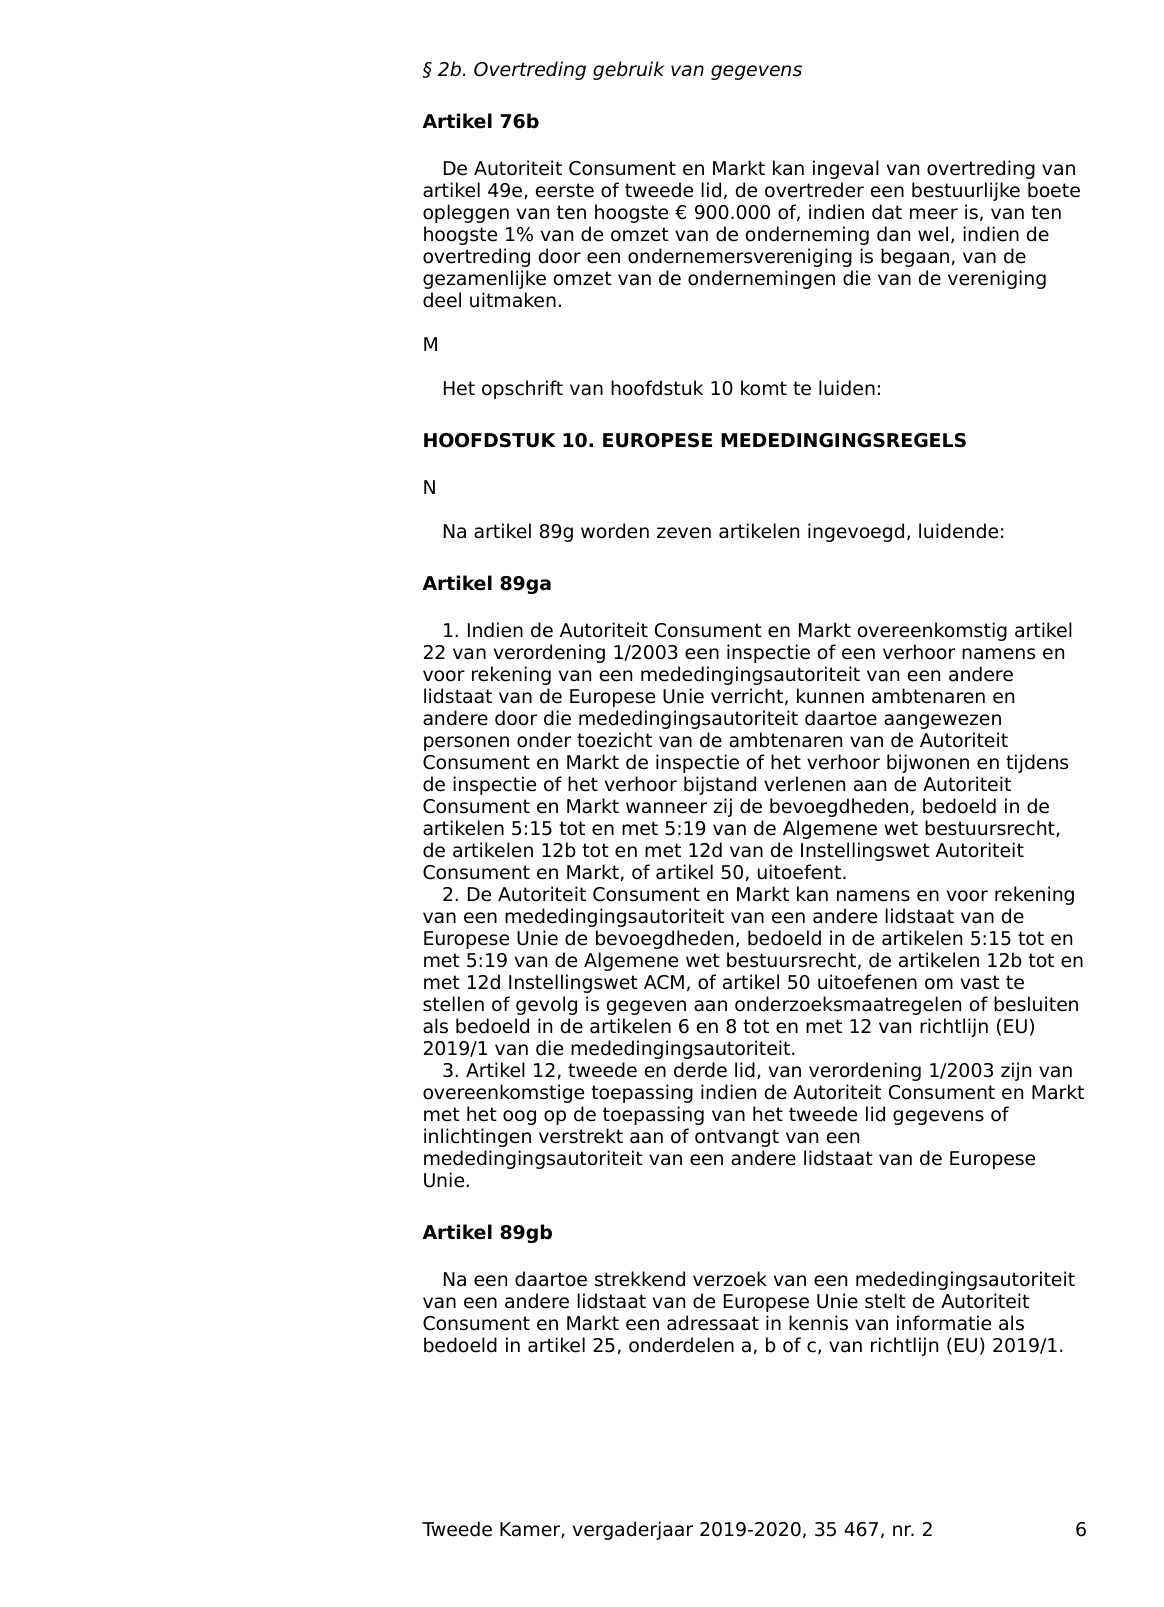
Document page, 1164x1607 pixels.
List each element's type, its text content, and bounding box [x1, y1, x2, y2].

text 1. Indien de Autoriteit Consument en Markt overeenkomstig artikel 22 van verordening 1/2003 een inspectie of een verhoor namens en voor rekening van een mededingingsautoriteit van een andere lidstaat van de Europese Unie verricht, kunnen ambtenaren en andere door die mededingingsautoriteit daartoe aangewezen personen onder toezicht van de ambtenaren van de Autoriteit Consument en Markt de inspectie of het verhoor bijwonen en tijdens de inspectie of het verhoor bijstand verlenen aan de Autoriteit Consument en Markt wanneer zij de bevoegdheden, bedoeld in de artikelen 5:15 tot en met 5:19 van de Algemene wet bestuursrecht, de artikelen 12b tot en met 12d van de Instellingswet Autoriteit Consument en Markt, of artikel 50, uitoefent. [422, 620, 1087, 884]
subtitle Artikel 89ga [422, 573, 1087, 595]
text Na een daartoe strekkend verzoek van een mededingingsautoriteit van een andere lidstaat van de Europese Unie stelt de Autoriteit Consument en Markt een adressaat in kennis van informatie als bedoeld in artikel 25, onderdelen a, b of c, van richtlijn (EU) 2019/1. [422, 1269, 1087, 1357]
subtitle HOOFDSTUK 10. EUROPESE MEDEDINGINGSREGELS [422, 430, 1087, 452]
text 3. Artikel 12, tweede en derde lid, van verordening 1/2003 zijn van overeenkomstige toepassing indien de Autoriteit Consument en Markt met het oog op de toepassing van het tweede lid gegevens of inlichtingen verstrekt aan of ontvangt van een mededingingsautoriteit van een andere lidstaat van de Europese Unie. [422, 1060, 1087, 1192]
text De Autoriteit Consument en Markt kan ingeval van overtreding van artikel 49e, eerste of tweede lid, de overtreder een bestuurlijke boete opleggen van ten hoogste € 900.000 of, indien dat meer is, van ten hoogste 1% van de omzet van de onderneming dan wel, indien de overtreding door een ondernemersvereniging is begaan, van de gezamenlijke omzet van de ondernemingen die van de vereniging deel uitmaken. [422, 158, 1087, 312]
subtitle Artikel 89gb [422, 1222, 1087, 1244]
text 2. De Autoriteit Consument en Markt kan namens en voor rekening van een mededingingsautoriteit van een andere lidstaat van de Europese Unie de bevoegdheden, bedoeld in de artikelen 5:15 tot en met 5:19 van de Algemene wet bestuursrecht, de artikelen 12b tot en met 12d Instellingswet ACM, of artikel 50 uitoefenen om vast te stellen of gevolg is gegeven aan onderzoeksmaatregelen of besluiten als bedoeld in de artikelen 6 en 8 tot en met 12 van richtlijn (EU) 2019/1 van die mededingingsautoriteit. [422, 884, 1087, 1060]
text N [422, 477, 1087, 499]
subtitle § 2b. Overtreding gebruik van gegevens [422, 59, 1087, 81]
text Het opschrift van hoofdstuk 10 komt te luiden: [422, 378, 1087, 400]
subtitle Artikel 76b [422, 111, 1087, 133]
text Na artikel 89g worden zeven artikelen ingevoegd, luidende: [422, 521, 1087, 543]
text M [422, 334, 1087, 356]
